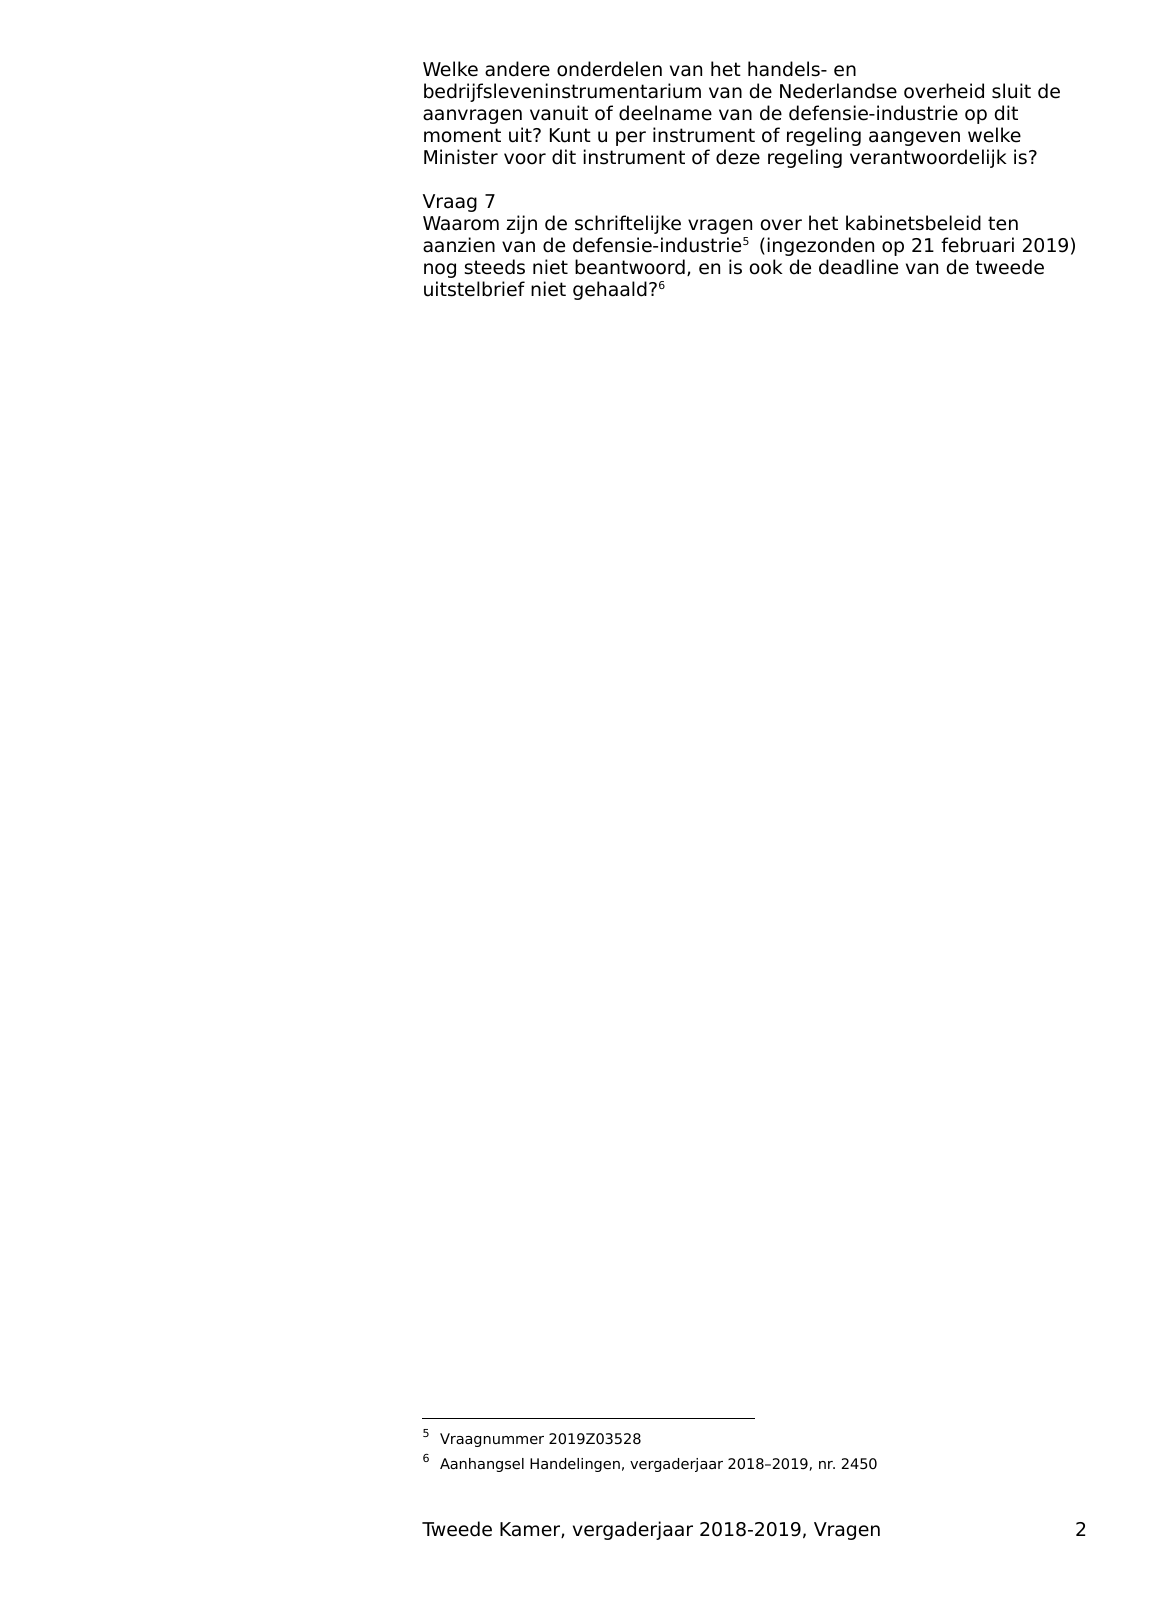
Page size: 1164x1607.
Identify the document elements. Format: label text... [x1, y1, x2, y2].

text Aanhangsel Handelingen, vergaderjaar 2018–2019, nr. 2450 [422, 1452, 1087, 1474]
text Welke andere onderdelen van het handels- en bedrijfsleveninstrumentarium van de Nederlandse overheid sluit de aanvragen vanuit of deelname van de defensie-industrie op dit moment uit? Kunt u per instrument of regeling aangeven welke Minister voor dit instrument of deze regeling verantwoordelijk is? [422, 59, 1087, 169]
text Vraagnummer 2019Z03528 [422, 1427, 1087, 1449]
text Waarom zijn de schriftelijke vragen over het kabinetsbeleid ten aanzien van de defensie-industrie (ingezonden op 21 februari 2019) nog steeds niet beantwoord, en is ook de deadline van de tweede uitstelbrief niet gehaald? [422, 213, 1087, 301]
text Vraag 7 [422, 191, 1087, 213]
